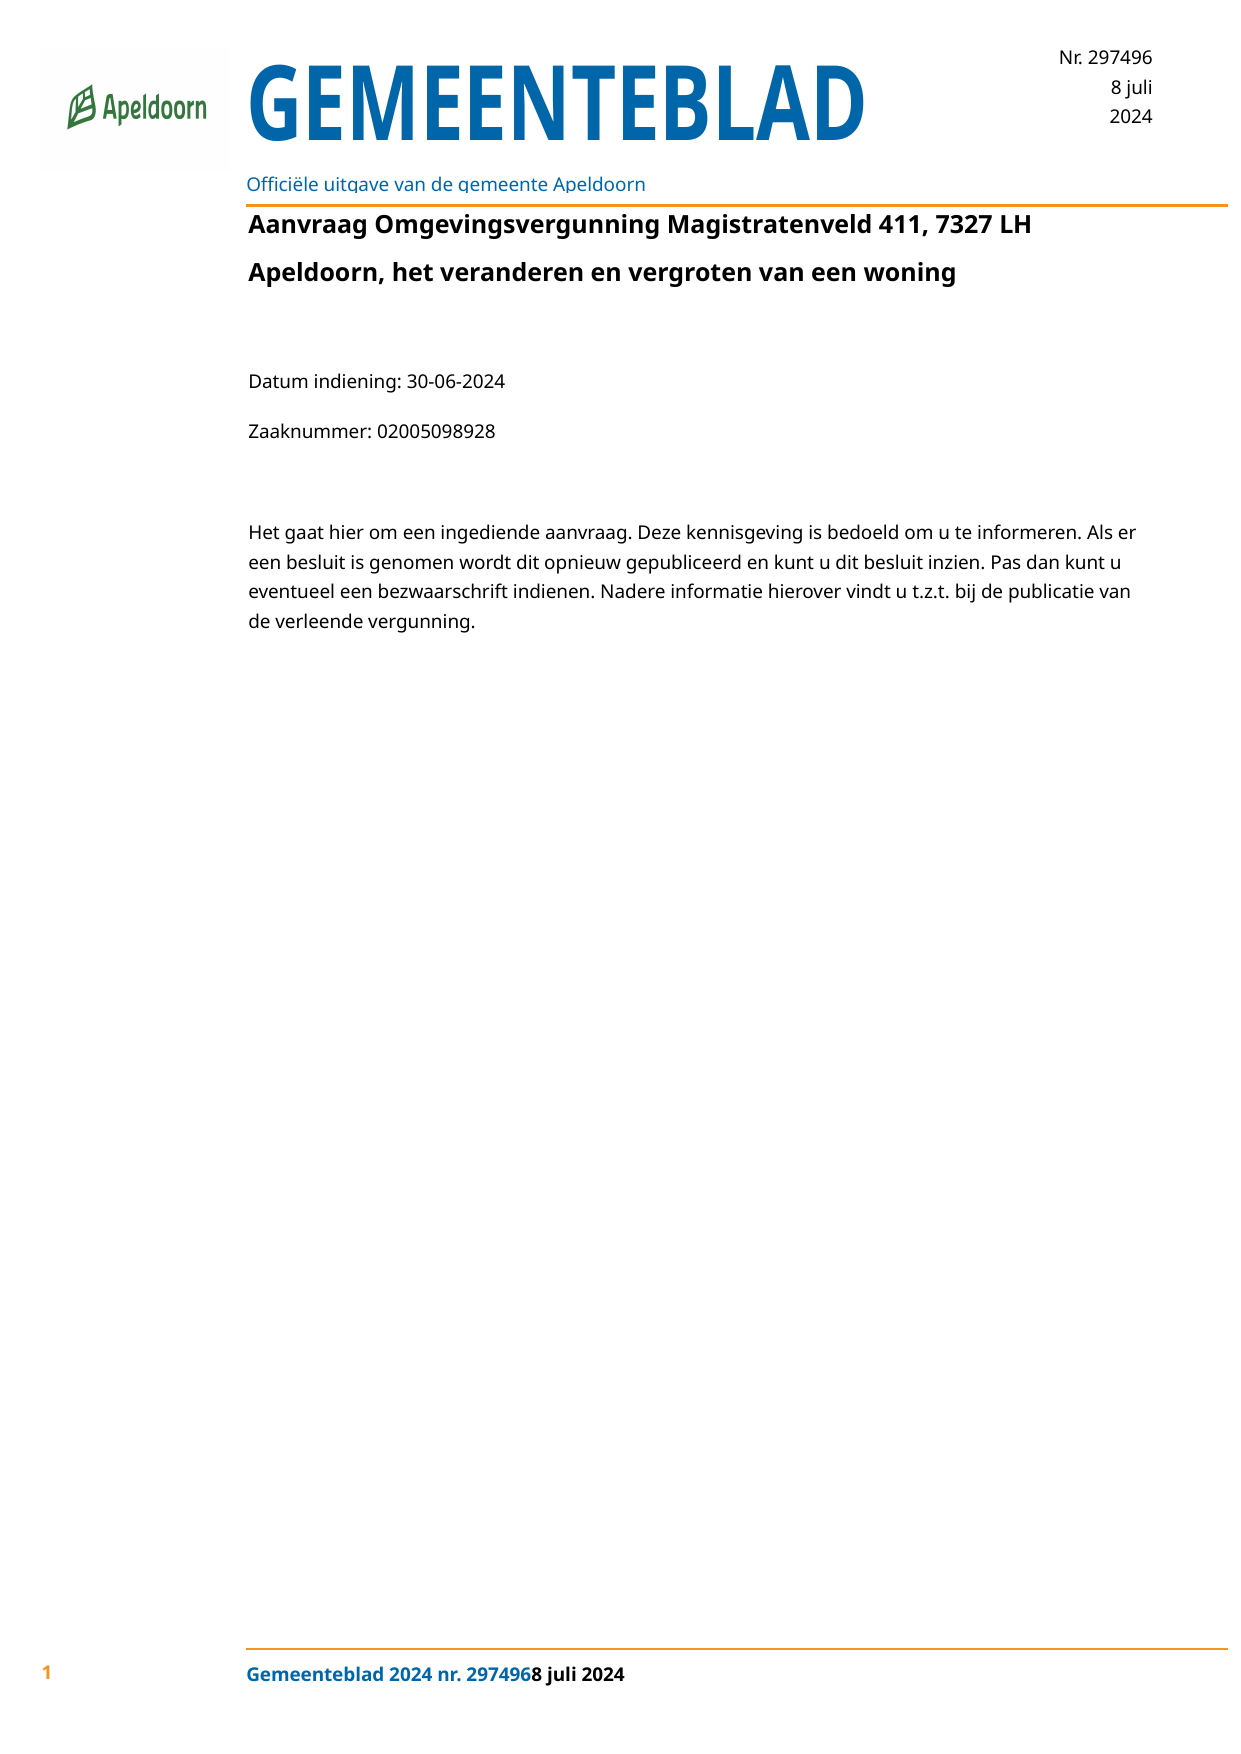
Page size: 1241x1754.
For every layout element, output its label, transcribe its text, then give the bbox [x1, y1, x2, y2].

picture [41, 47, 231, 172]
text Datum indiening: 30-06-2024 [248, 368, 1152, 394]
text Het gaat hier om een ingediende aanvraag. Deze kennisgeving is bedoeld om u te informeren. Als er een besluit is genomen wordt dit opnieuw gepubliceerd en kunt u dit besluit inzien. Pas dan kunt u eventueel een bezwaarschrift indienen. Nadere informatie hierover vindt u t.z.t. bij de publicatie van de verleende vergunning. [248, 519, 1152, 634]
text Zaaknummer: 02005098928 [248, 419, 1152, 444]
text Aanvraag Omgevingsvergunning Magistratenveld 411, 7327 LH Apeldoorn, het veranderen en vergroten van een woning [248, 207, 1152, 288]
